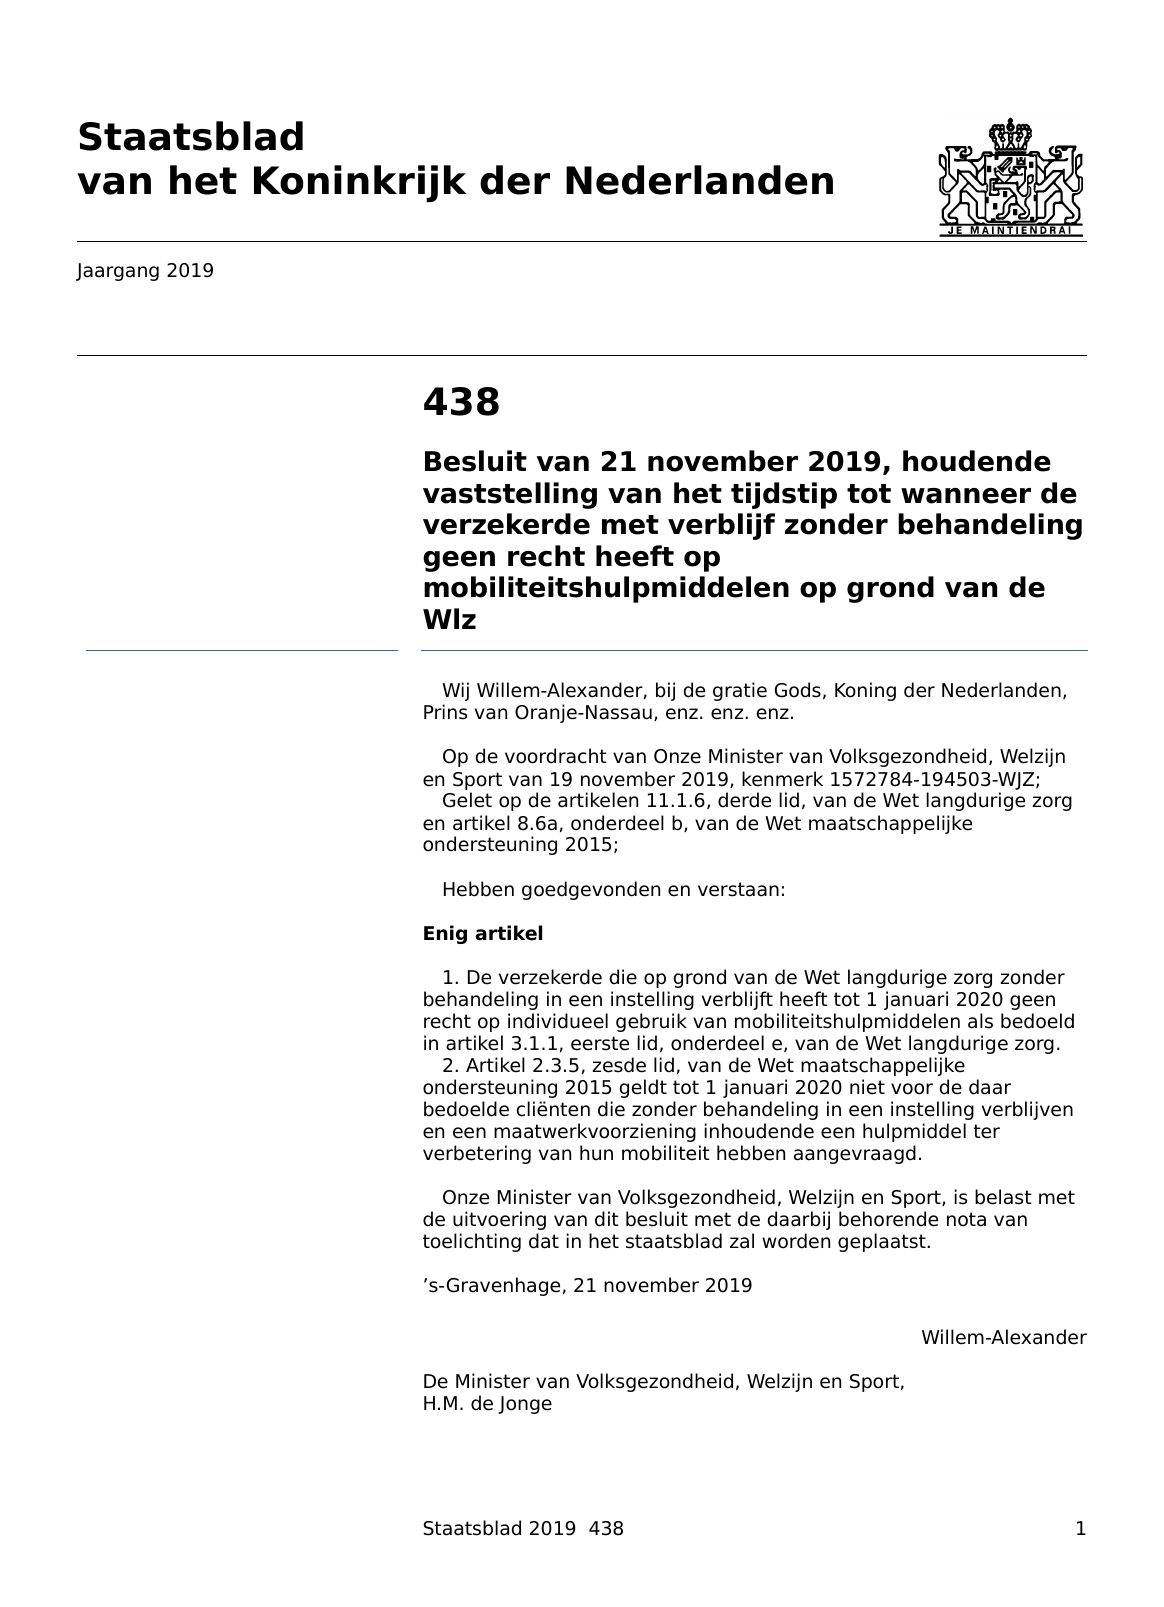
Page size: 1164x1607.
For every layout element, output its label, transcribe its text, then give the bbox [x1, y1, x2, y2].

text Hebben goedgevonden en verstaan: [422, 878, 1087, 901]
table_cell Jaargang 2019 [77, 242, 1087, 355]
text Op de voordracht van Onze Minister van Volksgezondheid, Welzijn en Sport van 19 november 2019, kenmerk 1572784-194503-WJZ; [422, 746, 1087, 790]
subtitle Enig artikel [422, 923, 1087, 945]
text Wij Willem-Alexander, bij de gratie Gods, Koning der Nederlanden, Prins van Oranje-Nassau, enz. enz. enz. [422, 680, 1087, 724]
text Besluit van 21 november 2019, houdende vaststelling van het tijdstip tot wanneer de verzekerde met verblijf zonder behandeling geen recht heeft op mobiliteitshulpmiddelen op grond van de Wlz [422, 447, 1087, 636]
text Willem-Alexander [422, 1327, 1087, 1349]
text ’s-Gravenhage, 21 november 2019 [422, 1275, 1087, 1297]
table_header [886, 100, 1087, 241]
text 2. Artikel 2.3.5, zesde lid, van de Wet maatschappelijke ondersteuning 2015 geldt tot 1 januari 2020 niet voor de daar bedoelde cliënten die zonder behandeling in een instelling verblijven en een maatwerkvoorziening inhoudende een hulpmiddel ter verbetering van hun mobiliteit hebben aangevraagd. [422, 1055, 1087, 1165]
table_header Staatsblad van het Koninkrijk der Nederlanden [77, 100, 886, 241]
text 1. De verzekerde die op grond van de Wet langdurige zorg zonder behandeling in een instelling verblijft heeft tot 1 januari 2020 geen recht op individueel gebruik van mobiliteitshulpmiddelen als bedoeld in artikel 3.1.1, eerste lid, onderdeel e, van de Wet langdurige zorg. [422, 967, 1087, 1055]
picture [936, 115, 1087, 240]
text De Minister van Volksgezondheid, Welzijn en Sport, H.M. de Jonge [422, 1371, 1087, 1415]
text Onze Minister van Volksgezondheid, Welzijn en Sport, is belast met de uitvoering van dit besluit met de daarbij behorende nota van toelichting dat in het staatsblad zal worden geplaatst. [422, 1187, 1087, 1253]
text Gelet op de artikelen 11.1.6, derde lid, van de Wet langdurige zorg en artikel 8.6a, onderdeel b, van de Wet maatschappelijke ondersteuning 2015; [422, 790, 1087, 856]
subtitle 438 [422, 381, 1087, 424]
